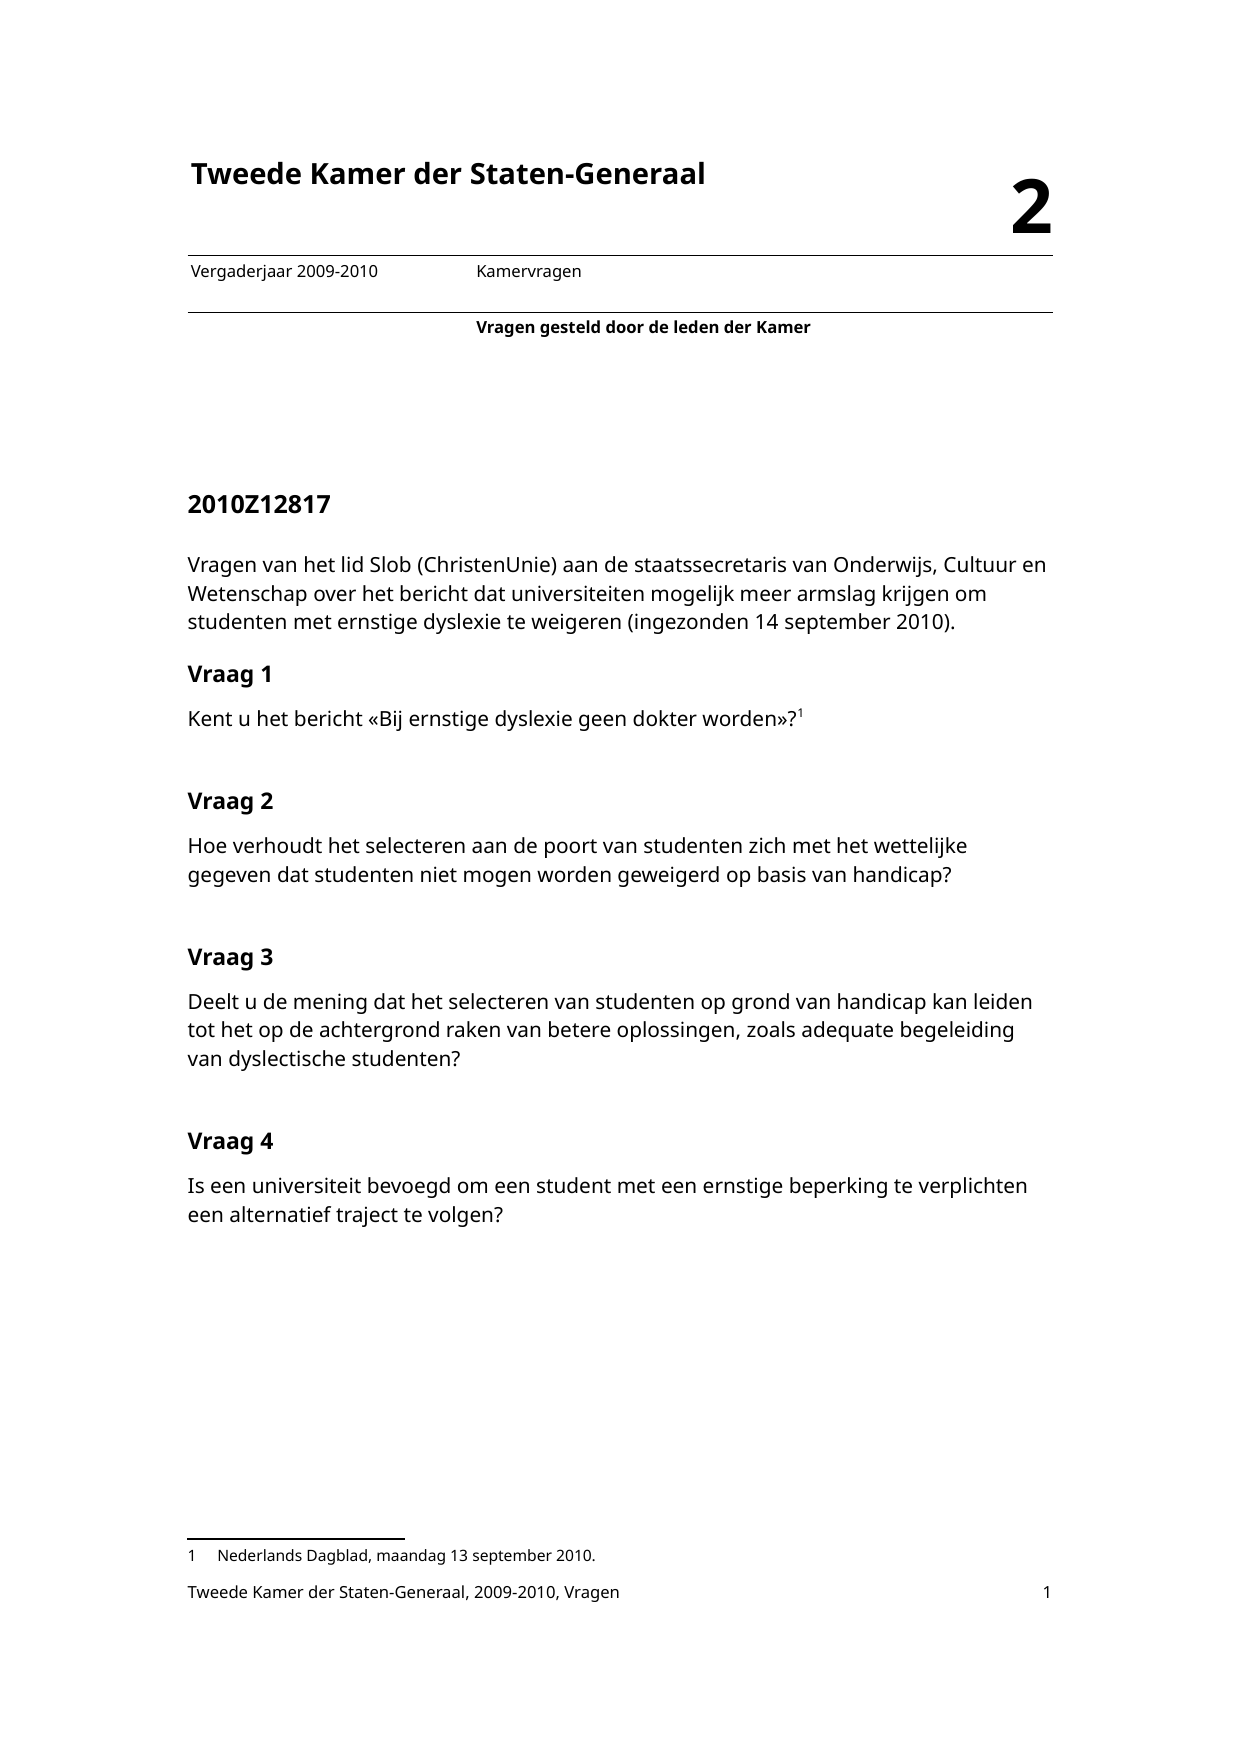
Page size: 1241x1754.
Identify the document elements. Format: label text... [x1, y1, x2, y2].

subtitle Vraag 1 [187, 658, 1053, 689]
text 2010Z12817 [187, 487, 1053, 521]
table_cell [188, 313, 473, 339]
table_cell Vragen gesteld door de leden der Kamer [473, 313, 1053, 339]
table_header Tweede Kamer der Staten-Generaal [188, 150, 879, 255]
subtitle Vraag 4 [187, 1125, 1053, 1156]
subtitle Vraag 2 [187, 785, 1053, 817]
text Vragen van het lid Slob (ChristenUnie) aan de staatssecretaris van Onderwijs, Cultuur en Wetenschap over het bericht dat universiteiten mogelijk meer armslag krijgen om studenten met ernstige dyslexie te weigeren (ingezonden 14 september 2010). [187, 550, 1053, 636]
text Kent u het bericht «Bij ernstige dyslexie geen dokter worden»? [187, 704, 1053, 733]
text Nederlands Dagblad, maandag 13 september 2010. [187, 1538, 1053, 1566]
table_cell Kamervragen [473, 256, 1053, 312]
table_header 2 [880, 150, 1053, 255]
table_cell Vergaderjaar 2009-2010 [188, 256, 473, 312]
text Is een universiteit bevoegd om een student met een ernstige beperking te verplichten een alternatief traject te volgen? [187, 1171, 1053, 1228]
text Hoe verhoudt het selecteren aan de poort van studenten zich met het wettelijke gegeven dat studenten niet mogen worden geweigerd op basis van handicap? [187, 832, 1053, 888]
subtitle Vraag 3 [187, 941, 1053, 972]
text Deelt u de mening dat het selecteren van studenten op grond van handicap kan leiden tot het op de achtergrond raken van betere oplossingen, zoals adequate begeleiding van dyslectische studenten? [187, 987, 1053, 1072]
